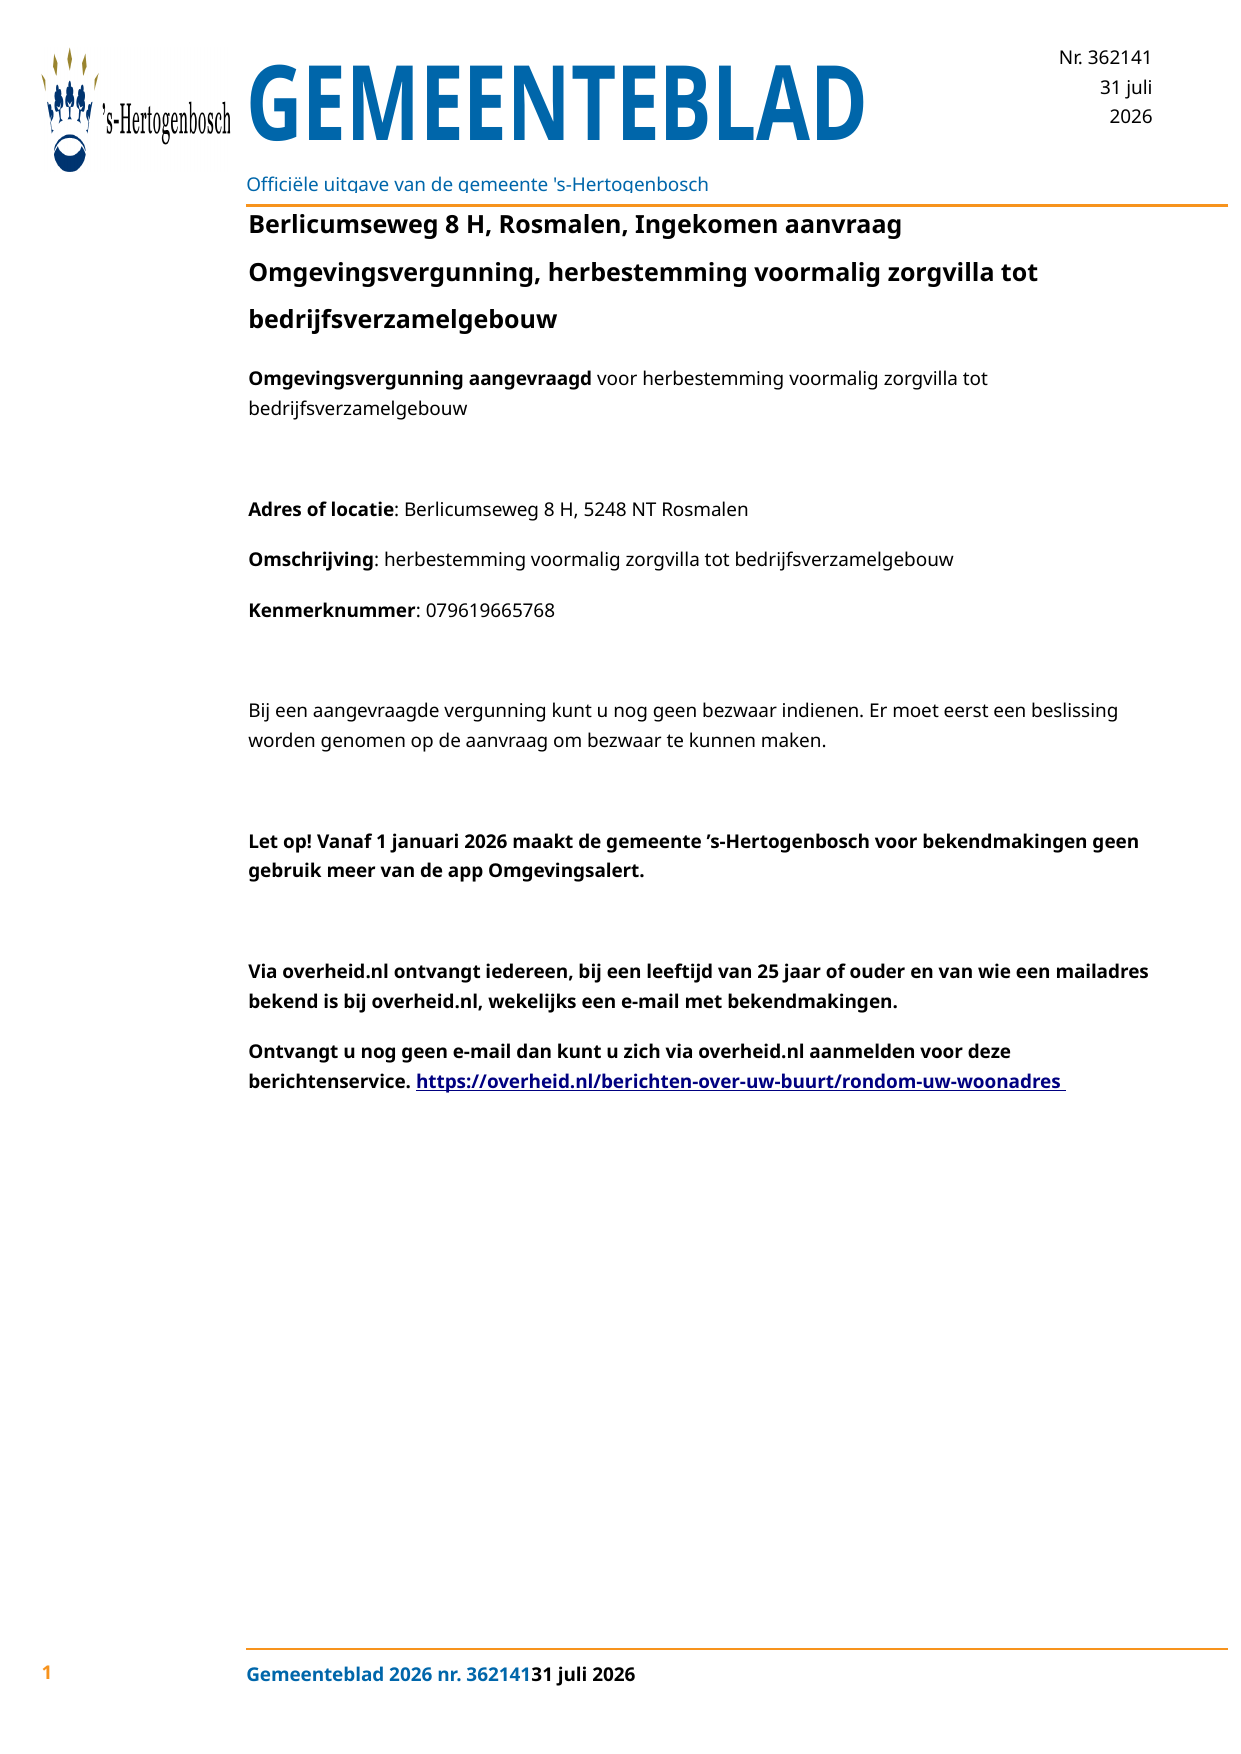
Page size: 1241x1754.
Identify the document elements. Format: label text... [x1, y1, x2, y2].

text Omschrijving: herbestemming voormalig zorgvilla tot bedrijfsverzamelgebouw [248, 546, 1152, 572]
text Via overheid.nl ontvangt iedereen, bij een leeftijd van 25 jaar of ouder en van wie een mailadres bekend is bij overheid.nl, wekelijks een e-mail met bekendmakingen. [248, 958, 1152, 1014]
text Let op! Vanaf 1 januari 2026 maakt de gemeente ’s-Hertogenbosch voor bekendmakingen geen gebruik meer van de app Omgevingsalert. [248, 828, 1152, 883]
text Berlicumseweg 8 H, Rosmalen, Ingekomen aanvraag Omgevingsvergunning, herbestemming voormalig zorgvilla tot bedrijfsverzamelgebouw [248, 207, 1152, 336]
text Ontvangt u nog geen e-mail dan kunt u zich via overheid.nl aanmelden voor deze berichtenservice. https://overheid.nl/berichten-over-uw-buurt/rondom-uw-woonadres [248, 1038, 1152, 1094]
text Kenmerknummer: 079619665768 [248, 597, 1152, 622]
text Bij een aangevraagde vergunning kunt u nog geen bezwaar indienen. Er moet eerst een beslissing worden genomen op de aanvraag om bezwaar te kunnen maken. [248, 698, 1152, 753]
text Omgevingsvergunning aangevraagd voor herbestemming voormalig zorgvilla tot bedrijfsverzamelgebouw [248, 366, 1152, 421]
text Adres of locatie: Berlicumseweg 8 H, 5248 NT Rosmalen [248, 496, 1152, 522]
picture [41, 47, 231, 172]
